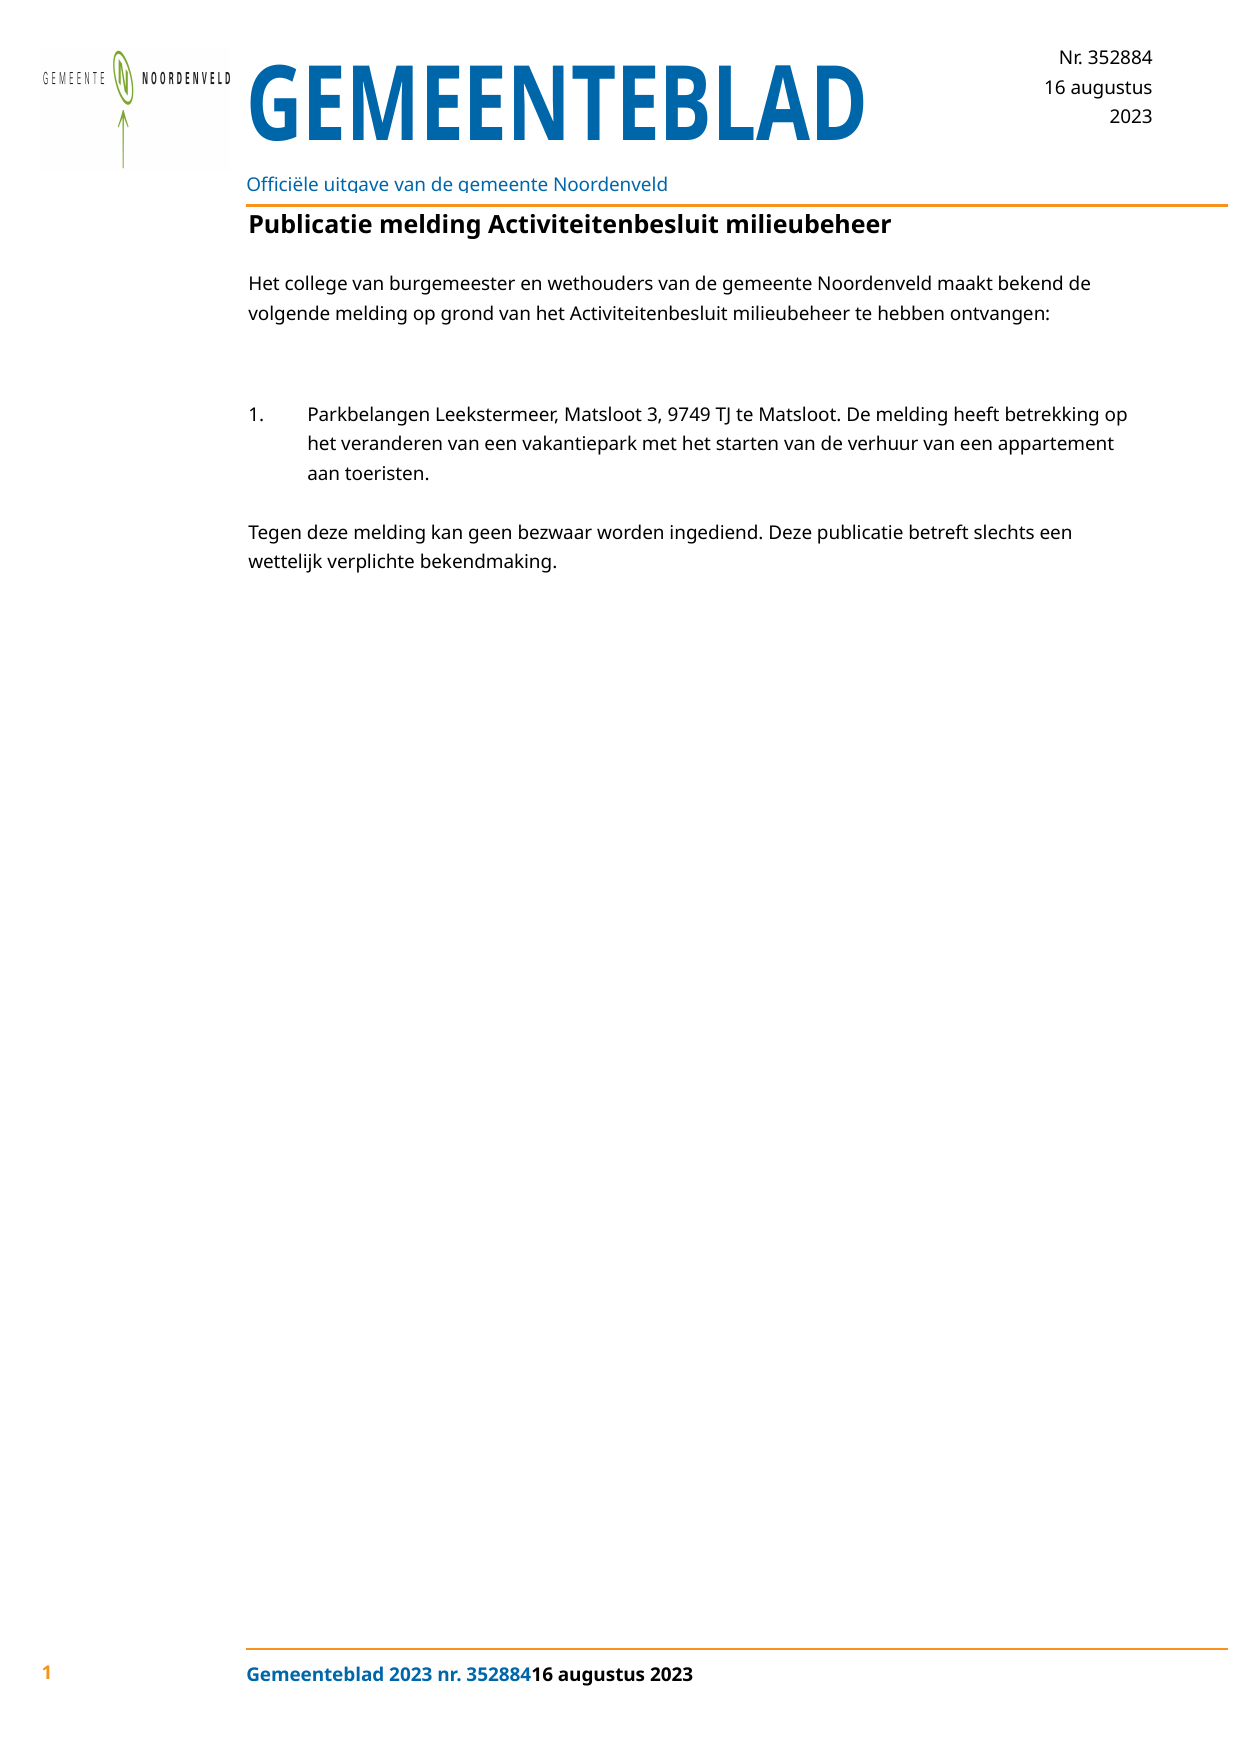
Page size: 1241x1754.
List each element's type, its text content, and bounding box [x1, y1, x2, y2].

picture [41, 47, 231, 172]
text Tegen deze melding kan geen bezwaar worden ingediend. Deze publicatie betreft slechts een wettelijk verplichte bekendmaking. [248, 519, 1152, 574]
list Parkbelangen Leekstermeer, Matsloot 3, 9749 TJ te Matsloot. De melding heeft betrekking op het veranderen van een vakantiepark met het starten van de verhuur van een appartement aan toeristen. [248, 401, 1152, 486]
text Publicatie melding Activiteitenbesluit milieubeheer [248, 207, 1152, 241]
text Het college van burgemeester en wethouders van de gemeente Noordenveld maakt bekend de volgende melding op grond van het Activiteitenbesluit milieubeheer te hebben ontvangen: [248, 270, 1152, 326]
